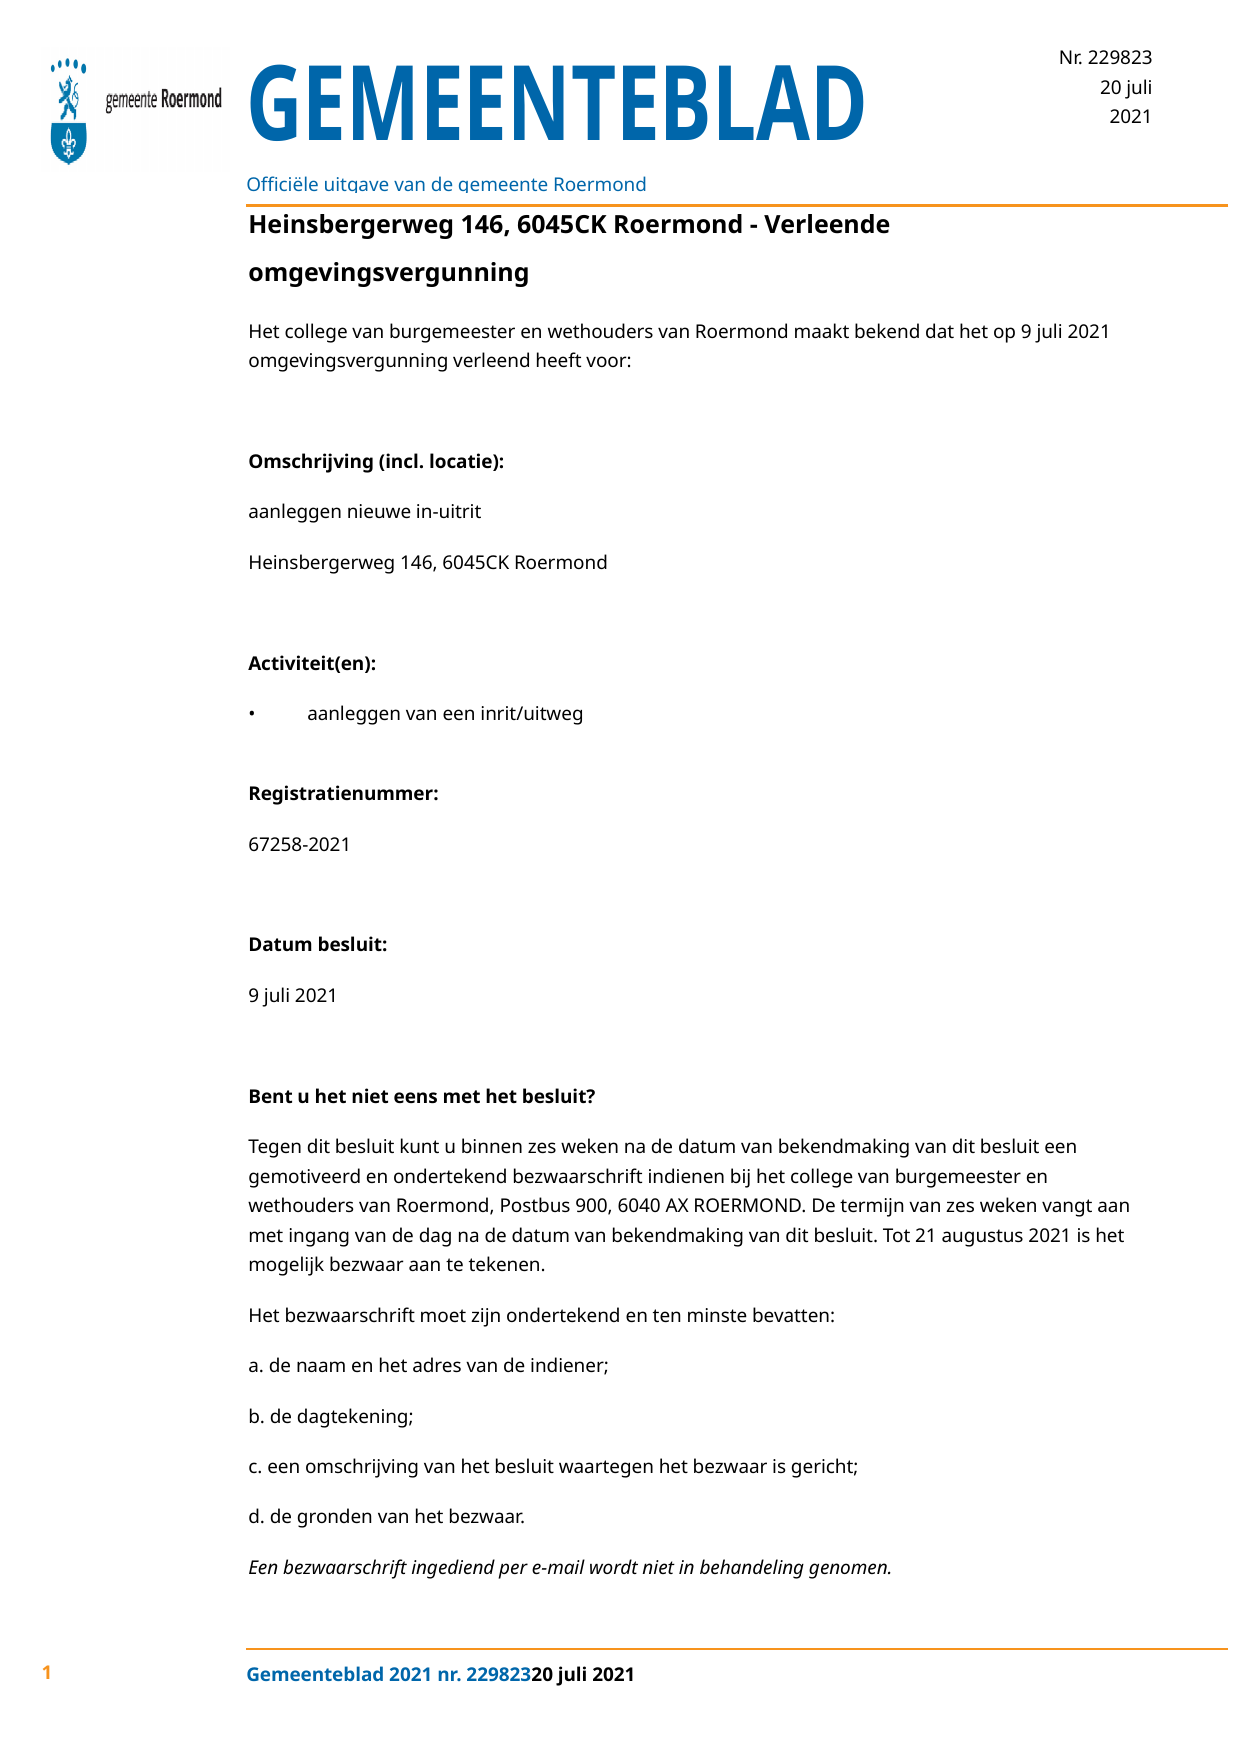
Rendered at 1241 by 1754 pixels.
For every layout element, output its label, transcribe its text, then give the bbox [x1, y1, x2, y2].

text Activiteit(en): [248, 650, 1152, 676]
text Datum besluit: [248, 932, 1152, 957]
list aanleggen van een inrit/uitweg [248, 700, 1152, 726]
text Registratienummer: [248, 780, 1152, 806]
text Heinsbergerweg 146, 6045CK Roermond - Verleende omgevingsvergunning [248, 207, 1152, 288]
text d. de gronden van het bezwaar. [248, 1504, 1152, 1529]
text a. de naam en het adres van de indiener; [248, 1352, 1152, 1378]
text Heinsbergerweg 146, 6045CK Roermond [248, 549, 1152, 575]
text Tegen dit besluit kunt u binnen zes weken na de datum van bekendmaking van dit besluit een gemotiveerd en ondertekend bezwaarschrift indienen bij het college van burgemeester en wethouders van Roermond, Postbus 900, 6040 AX ROERMOND. De termijn van zes weken vangt aan met ingang van de dag na de datum van bekendmaking van dit besluit. Tot 21 augustus 2021 is het mogelijk bezwaar aan te tekenen. [248, 1133, 1152, 1277]
text b. de dagtekening; [248, 1403, 1152, 1429]
text Omschrijving (incl. locatie): [248, 448, 1152, 474]
text 9 juli 2021 [248, 982, 1152, 1008]
text aanleggen nieuwe in-uitrit [248, 499, 1152, 524]
text Een bezwaarschrift ingediend per e-mail wordt niet in behandeling genomen. [248, 1554, 1152, 1580]
text Het bezwaarschrift moet zijn ondertekend en ten minste bevatten: [248, 1302, 1152, 1328]
text Het college van burgemeester en wethouders van Roermond maakt bekend dat het op 9 juli 2021 omgevingsvergunning verleend heeft voor: [248, 318, 1152, 373]
text 67258-2021 [248, 831, 1152, 857]
text c. een omschrijving van het besluit waartegen het bezwaar is gericht; [248, 1453, 1152, 1479]
text Bent u het niet eens met het besluit? [248, 1083, 1152, 1109]
picture [41, 47, 231, 172]
